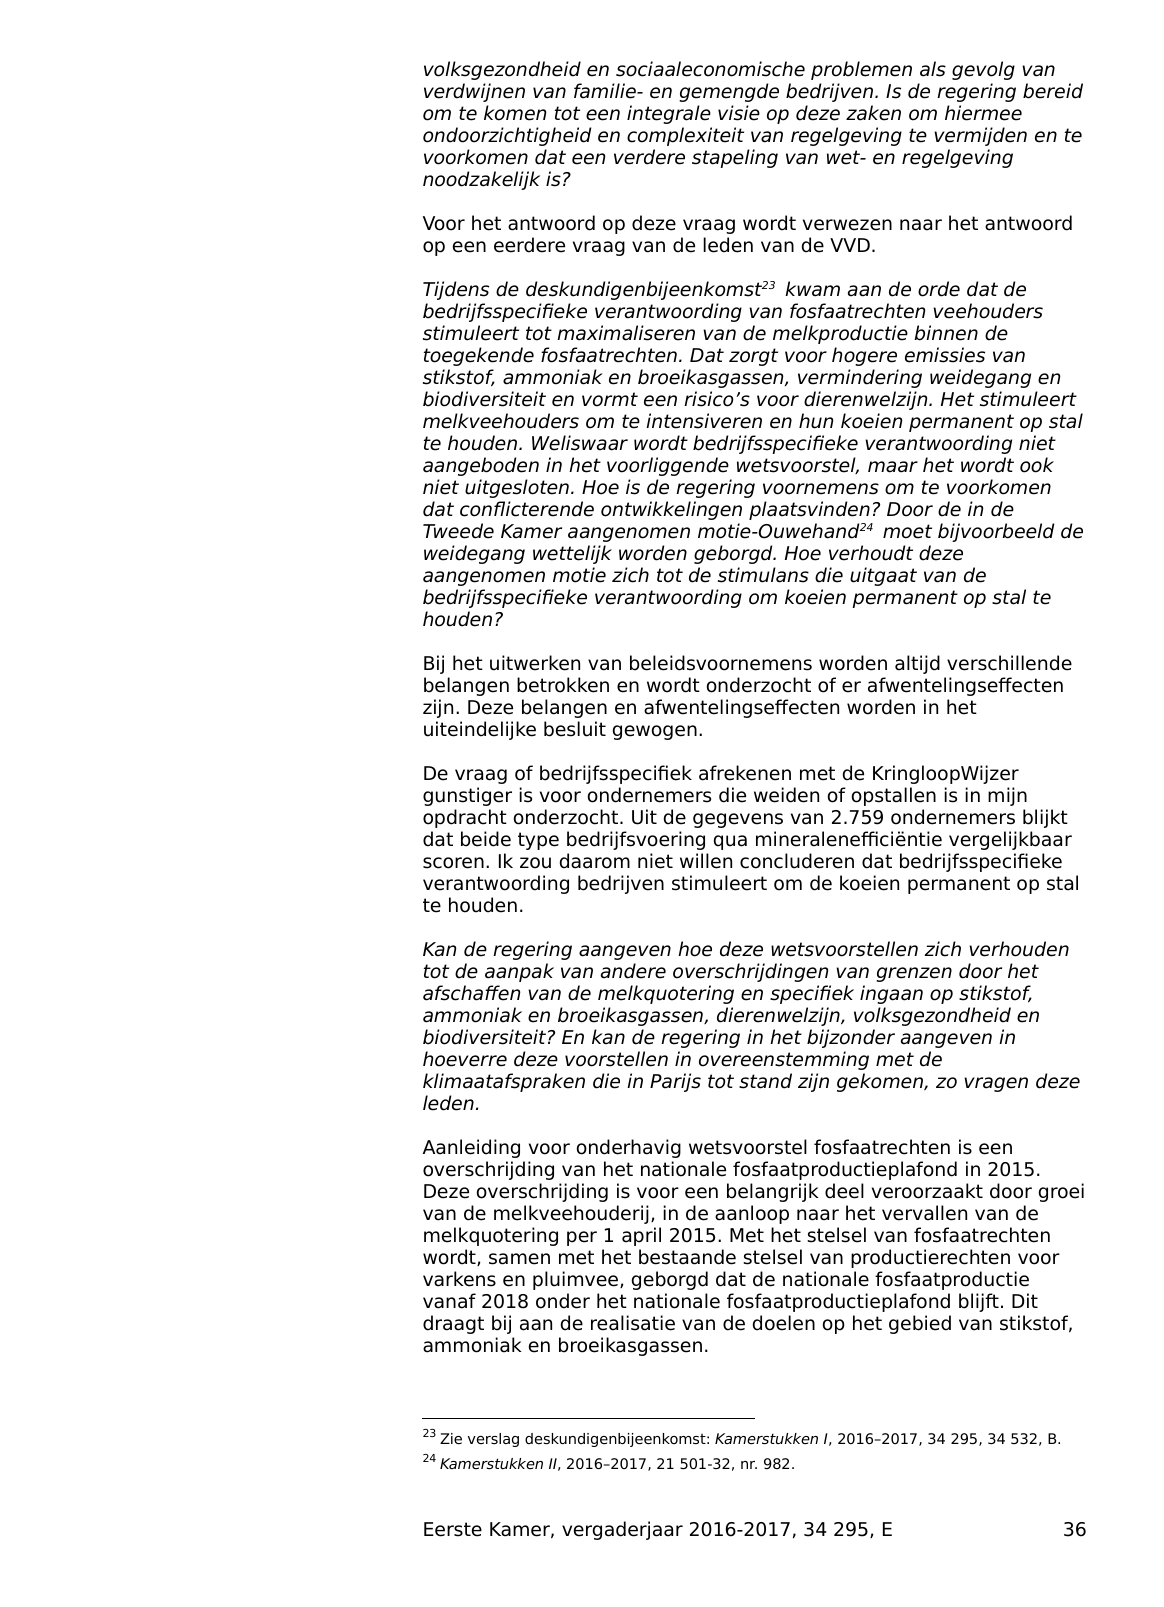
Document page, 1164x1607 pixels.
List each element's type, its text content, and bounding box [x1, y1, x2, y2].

text Kan de regering aangeven hoe deze wetsvoorstellen zich verhouden tot de aanpak van andere overschrijdingen van grenzen door het afschaffen van de melkquotering en specifiek ingaan op stikstof, ammoniak en broeikasgassen, dierenwelzijn, volksgezondheid en biodiversiteit? En kan de regering in het bijzonder aangeven in hoeverre deze voorstellen in overeenstemming met de klimaatafspraken die in Parijs tot stand zijn gekomen, zo vragen deze leden. [422, 939, 1087, 1115]
text Zie verslag deskundigenbijeenkomst: Kamerstukken I, 2016–2017, 34 295, 34 532, B. [422, 1427, 1087, 1449]
text Voor het antwoord op deze vraag wordt verwezen naar het antwoord op een eerdere vraag van de leden van de VVD. [422, 213, 1087, 257]
text Aanleiding voor onderhavig wetsvoorstel fosfaatrechten is een overschrijding van het nationale fosfaatproductieplafond in 2015. Deze overschrijding is voor een belangrijk deel veroorzaakt door groei van de melkveehouderij, in de aanloop naar het vervallen van de melkquotering per 1 april 2015. Met het stelsel van fosfaatrechten wordt, samen met het bestaande stelsel van productierechten voor varkens en pluimvee, geborgd dat de nationale fosfaatproductie vanaf 2018 onder het nationale fosfaatproductieplafond blijft. Dit draagt bij aan de realisatie van de doelen op het gebied van stikstof, ammoniak en broeikasgassen. [422, 1137, 1087, 1357]
text Kamerstukken II, 2016–2017, 21 501-32, nr. 982. [422, 1452, 1087, 1474]
text Tijdens de deskundigenbijeenkomst kwam aan de orde dat de bedrijfsspecifieke verantwoording van fosfaatrechten veehouders stimuleert tot maximaliseren van de melkproductie binnen de toegekende fosfaatrechten. Dat zorgt voor hogere emissies van stikstof, ammoniak en broeikasgassen, vermindering weidegang en biodiversiteit en vormt een risico’s voor dierenwelzijn. Het stimuleert melkveehouders om te intensiveren en hun koeien permanent op stal te houden. Weliswaar wordt bedrijfsspecifieke verantwoording niet aangeboden in het voorliggende wetsvoorstel, maar het wordt ook niet uitgesloten. Hoe is de regering voornemens om te voorkomen dat conflicterende ontwikkelingen plaatsvinden? Door de in de Tweede Kamer aangenomen motie-Ouwehand moet bijvoorbeeld de weidegang wettelijk worden geborgd. Hoe verhoudt deze aangenomen motie zich tot de stimulans die uitgaat van de bedrijfsspecifieke verantwoording om koeien permanent op stal te houden? [422, 279, 1087, 631]
text Bij het uitwerken van beleidsvoornemens worden altijd verschillende belangen betrokken en wordt onderzocht of er afwentelingseffecten zijn. Deze belangen en afwentelingseffecten worden in het uiteindelijke besluit gewogen. [422, 653, 1087, 741]
text volksgezondheid en sociaaleconomische problemen als gevolg van verdwijnen van familie- en gemengde bedrijven. Is de regering bereid om te komen tot een integrale visie op deze zaken om hiermee ondoorzichtigheid en complexiteit van regelgeving te vermijden en te voorkomen dat een verdere stapeling van wet- en regelgeving noodzakelijk is? [422, 59, 1087, 191]
text De vraag of bedrijfsspecifiek afrekenen met de KringloopWijzer gunstiger is voor ondernemers die weiden of opstallen is in mijn opdracht onderzocht. Uit de gegevens van 2.759 ondernemers blijkt dat beide type bedrijfsvoering qua mineralenefficiëntie vergelijkbaar scoren. Ik zou daarom niet willen concluderen dat bedrijfsspecifieke verantwoording bedrijven stimuleert om de koeien permanent op stal te houden. [422, 763, 1087, 917]
